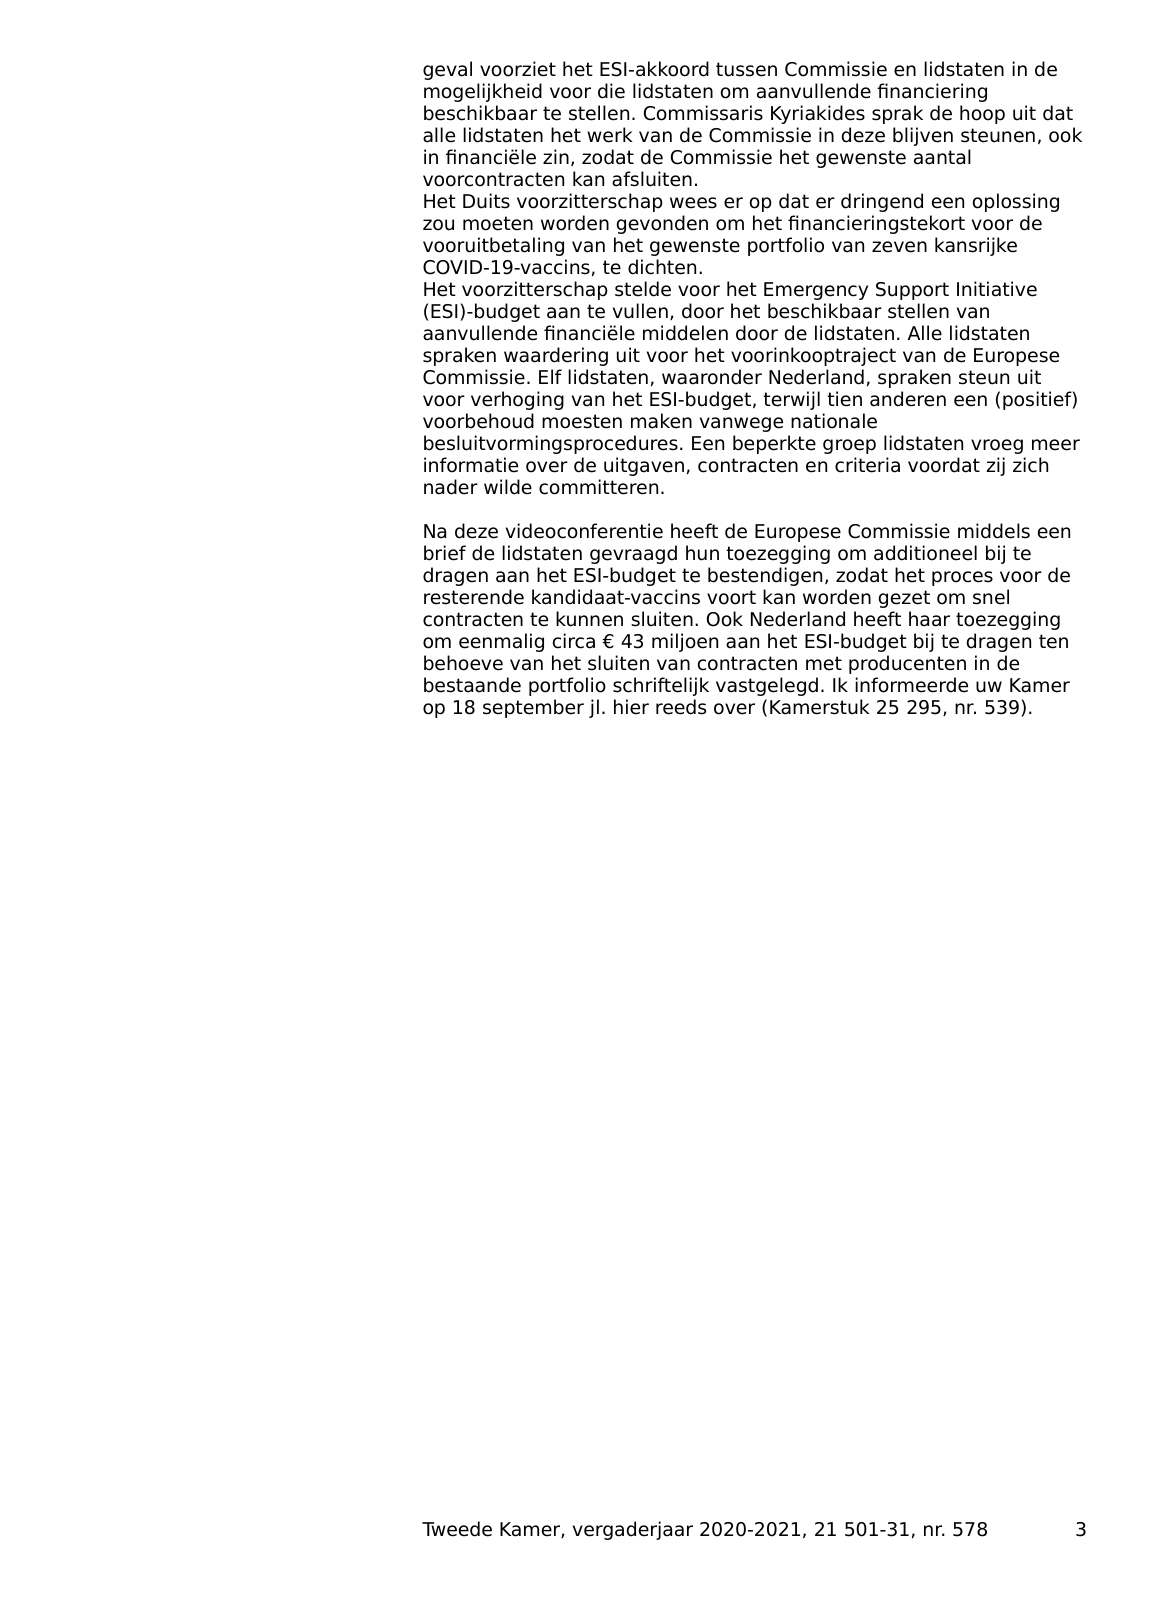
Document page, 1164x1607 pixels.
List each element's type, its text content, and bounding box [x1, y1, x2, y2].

text Na deze videoconferentie heeft de Europese Commissie middels een brief de lidstaten gevraagd hun toezegging om additioneel bij te dragen aan het ESI-budget te bestendigen, zodat het proces voor de resterende kandidaat-vaccins voort kan worden gezet om snel contracten te kunnen sluiten. Ook Nederland heeft haar toezegging om eenmalig circa € 43 miljoen aan het ESI-budget bij te dragen ten behoeve van het sluiten van contracten met producenten in de bestaande portfolio schriftelijk vastgelegd. Ik informeerde uw Kamer op 18 september jl. hier reeds over (Kamerstuk 25 295, nr. 539). [422, 521, 1087, 719]
text Het voorzitterschap stelde voor het Emergency Support Initiative (ESI)-budget aan te vullen, door het beschikbaar stellen van aanvullende financiële middelen door de lidstaten. Alle lidstaten spraken waardering uit voor het voorinkooptraject van de Europese Commissie. Elf lidstaten, waaronder Nederland, spraken steun uit voor verhoging van het ESI-budget, terwijl tien anderen een (positief) voorbehoud moesten maken vanwege nationale besluitvormingsprocedures. Een beperkte groep lidstaten vroeg meer informatie over de uitgaven, contracten en criteria voordat zij zich nader wilde committeren. [422, 279, 1087, 499]
text Het Duits voorzitterschap wees er op dat er dringend een oplossing zou moeten worden gevonden om het financieringstekort voor de vooruitbetaling van het gewenste portfolio van zeven kansrijke COVID-19-vaccins, te dichten. [422, 191, 1087, 279]
text geval voorziet het ESI-akkoord tussen Commissie en lidstaten in de mogelijkheid voor die lidstaten om aanvullende financiering beschikbaar te stellen. Commissaris Kyriakides sprak de hoop uit dat alle lidstaten het werk van de Commissie in deze blijven steunen, ook in financiële zin, zodat de Commissie het gewenste aantal voorcontracten kan afsluiten. [422, 59, 1087, 191]
